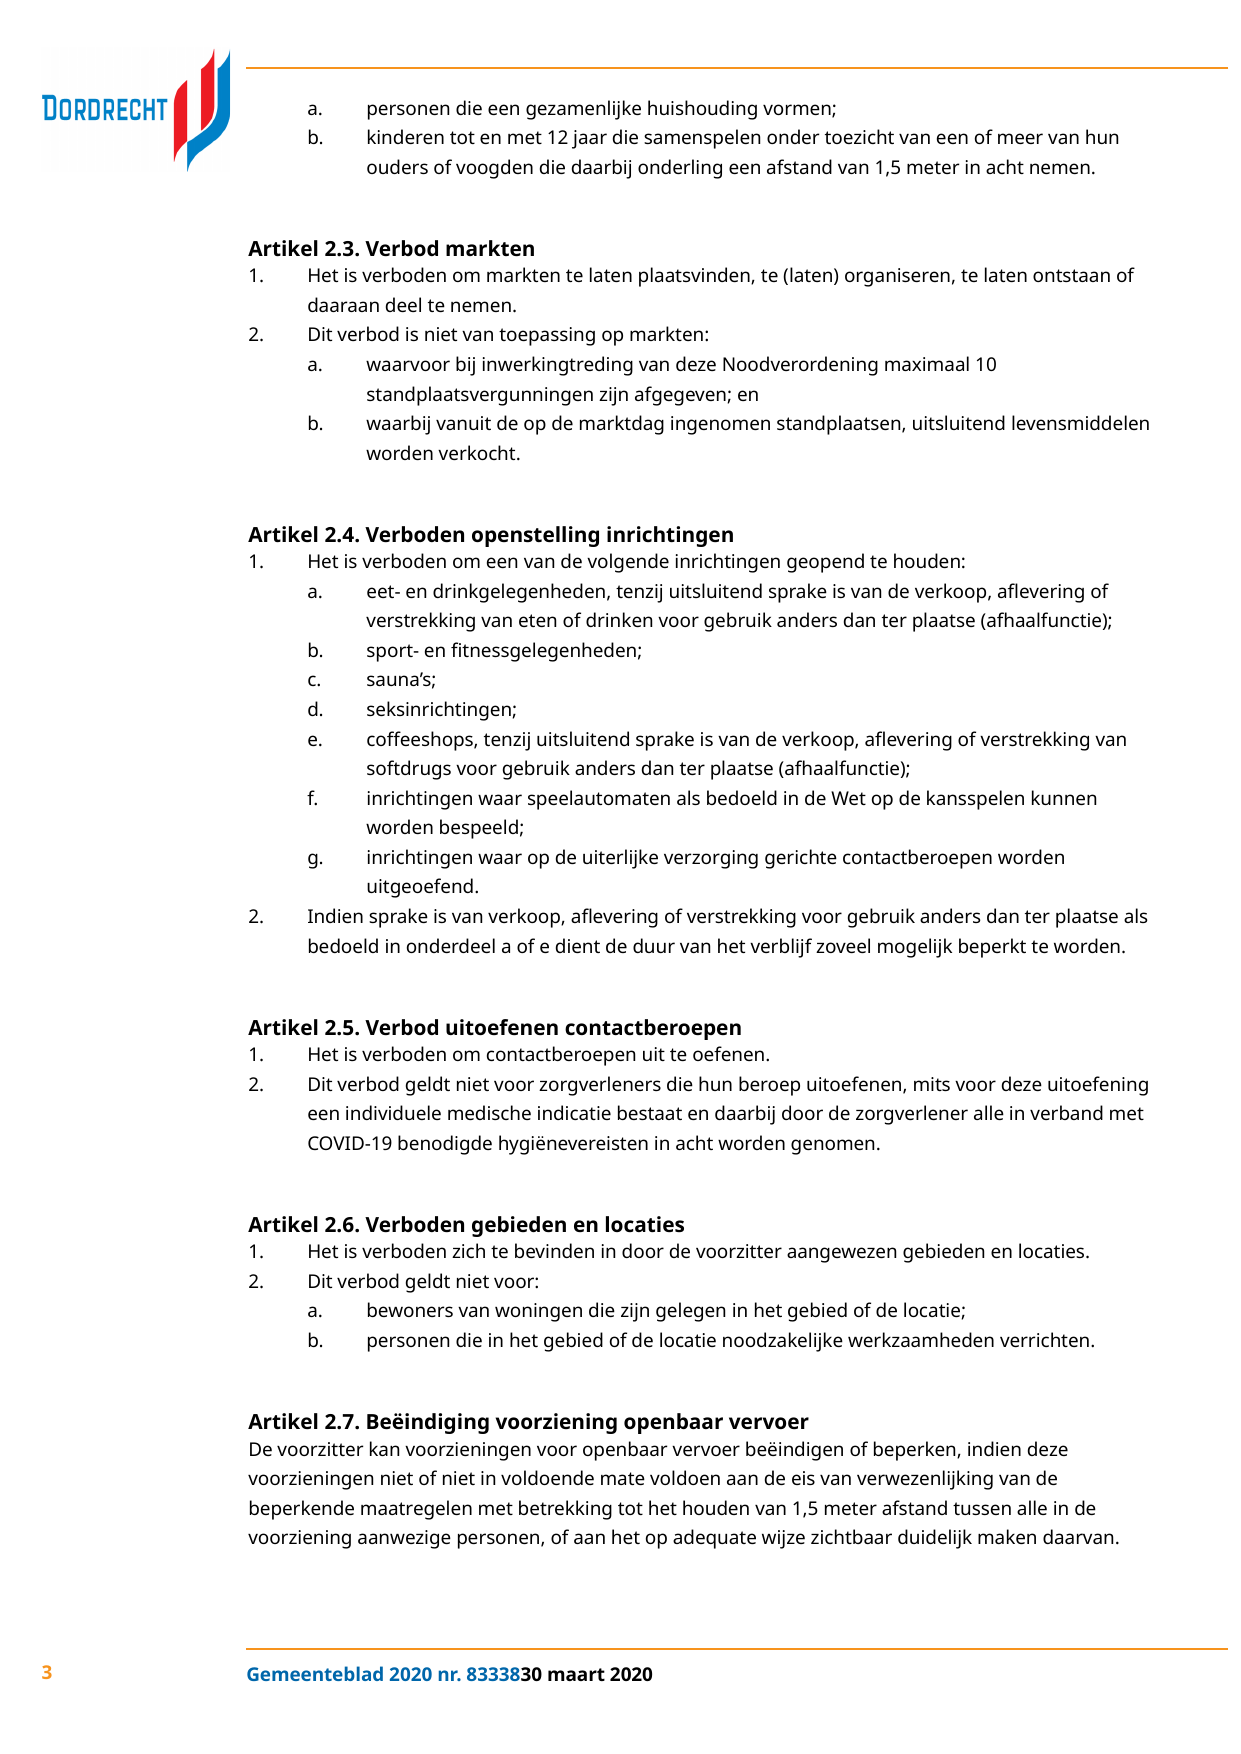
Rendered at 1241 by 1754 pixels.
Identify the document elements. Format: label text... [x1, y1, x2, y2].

list waarbij vanuit de op de marktdag ingenomen standplaatsen, uitsluitend levensmiddelen worden verkocht. [307, 410, 1152, 466]
text Artikel 2.7. Beëindiging voorziening openbaar vervoer [248, 1407, 1152, 1436]
text Artikel 2.6. Verboden gebieden en locaties [248, 1210, 1152, 1238]
list sauna’s; [307, 667, 1152, 692]
list kinderen tot en met 12 jaar die samenspelen onder toezicht van een of meer van hun ouders of voogden die daarbij onderling een afstand van 1,5 meter in acht nemen. [307, 124, 1152, 180]
text De voorzitter kan voorzieningen voor openbaar vervoer beëindigen of beperken, indien deze voorzieningen niet of niet in voldoende mate voldoen aan de eis van verwezenlijking van de beperkende maatregelen met betrekking tot het houden van 1,5 meter afstand tussen alle in de voorziening aanwezige personen, of aan het op adequate wijze zichtbaar duidelijk maken daarvan. [248, 1436, 1152, 1550]
text Artikel 2.3. Verbod markten [248, 234, 1152, 262]
text Artikel 2.4. Verboden openstelling inrichtingen [248, 520, 1152, 548]
list waarvoor bij inwerkingtreding van deze Noodverordening maximaal 10 standplaatsvergunningen zijn afgegeven; en [307, 351, 1152, 406]
list Dit verbod geldt niet voor: [248, 1268, 1152, 1294]
list bewoners van woningen die zijn gelegen in het gebied of de locatie; [307, 1298, 1152, 1323]
picture [41, 47, 231, 172]
list seksinrichtingen; [307, 696, 1152, 722]
list Het is verboden om markten te laten plaatsvinden, te (laten) organiseren, te laten ontstaan of daaraan deel te nemen. [248, 262, 1152, 318]
list Het is verboden om een van de volgende inrichtingen geopend te houden: [248, 548, 1152, 574]
list personen die in het gebied of de locatie noodzakelijke werkzaamheden verrichten. [307, 1327, 1152, 1353]
list Indien sprake is van verkoop, aflevering of verstrekking voor gebruik anders dan ter plaatse als bedoeld in onderdeel a of e dient de duur van het verblijf zoveel mogelijk beperkt te worden. [248, 903, 1152, 959]
list eet- en drinkgelegenheden, tenzij uitsluitend sprake is van de verkoop, aflevering of verstrekking van eten of drinken voor gebruik anders dan ter plaatse (afhaalfunctie); [307, 578, 1152, 633]
list inrichtingen waar op de uiterlijke verzorging gerichte contactberoepen worden uitgeoefend. [307, 844, 1152, 899]
list Het is verboden om contactberoepen uit te oefenen. [248, 1041, 1152, 1067]
text Artikel 2.5. Verbod uitoefenen contactberoepen [248, 1013, 1152, 1041]
list coffeeshops, tenzij uitsluitend sprake is van de verkoop, aflevering of verstrekking van softdrugs voor gebruik anders dan ter plaatse (afhaalfunctie); [307, 726, 1152, 781]
list Dit verbod is niet van toepassing op markten: [248, 322, 1152, 347]
list Dit verbod geldt niet voor zorgverleners die hun beroep uitoefenen, mits voor deze uitoefening een individuele medische indicatie bestaat en daarbij door de zorgverlener alle in verband met COVID-19 benodigde hygiënevereisten in acht worden genomen. [248, 1071, 1152, 1156]
list personen die een gezamenlijke huishouding vormen; [307, 95, 1152, 121]
list inrichtingen waar speelautomaten als bedoeld in de Wet op de kansspelen kunnen worden bespeeld; [307, 785, 1152, 840]
list sport- en fitnessgelegenheden; [307, 637, 1152, 663]
list Het is verboden zich te bevinden in door de voorzitter aangewezen gebieden en locaties. [248, 1238, 1152, 1264]
